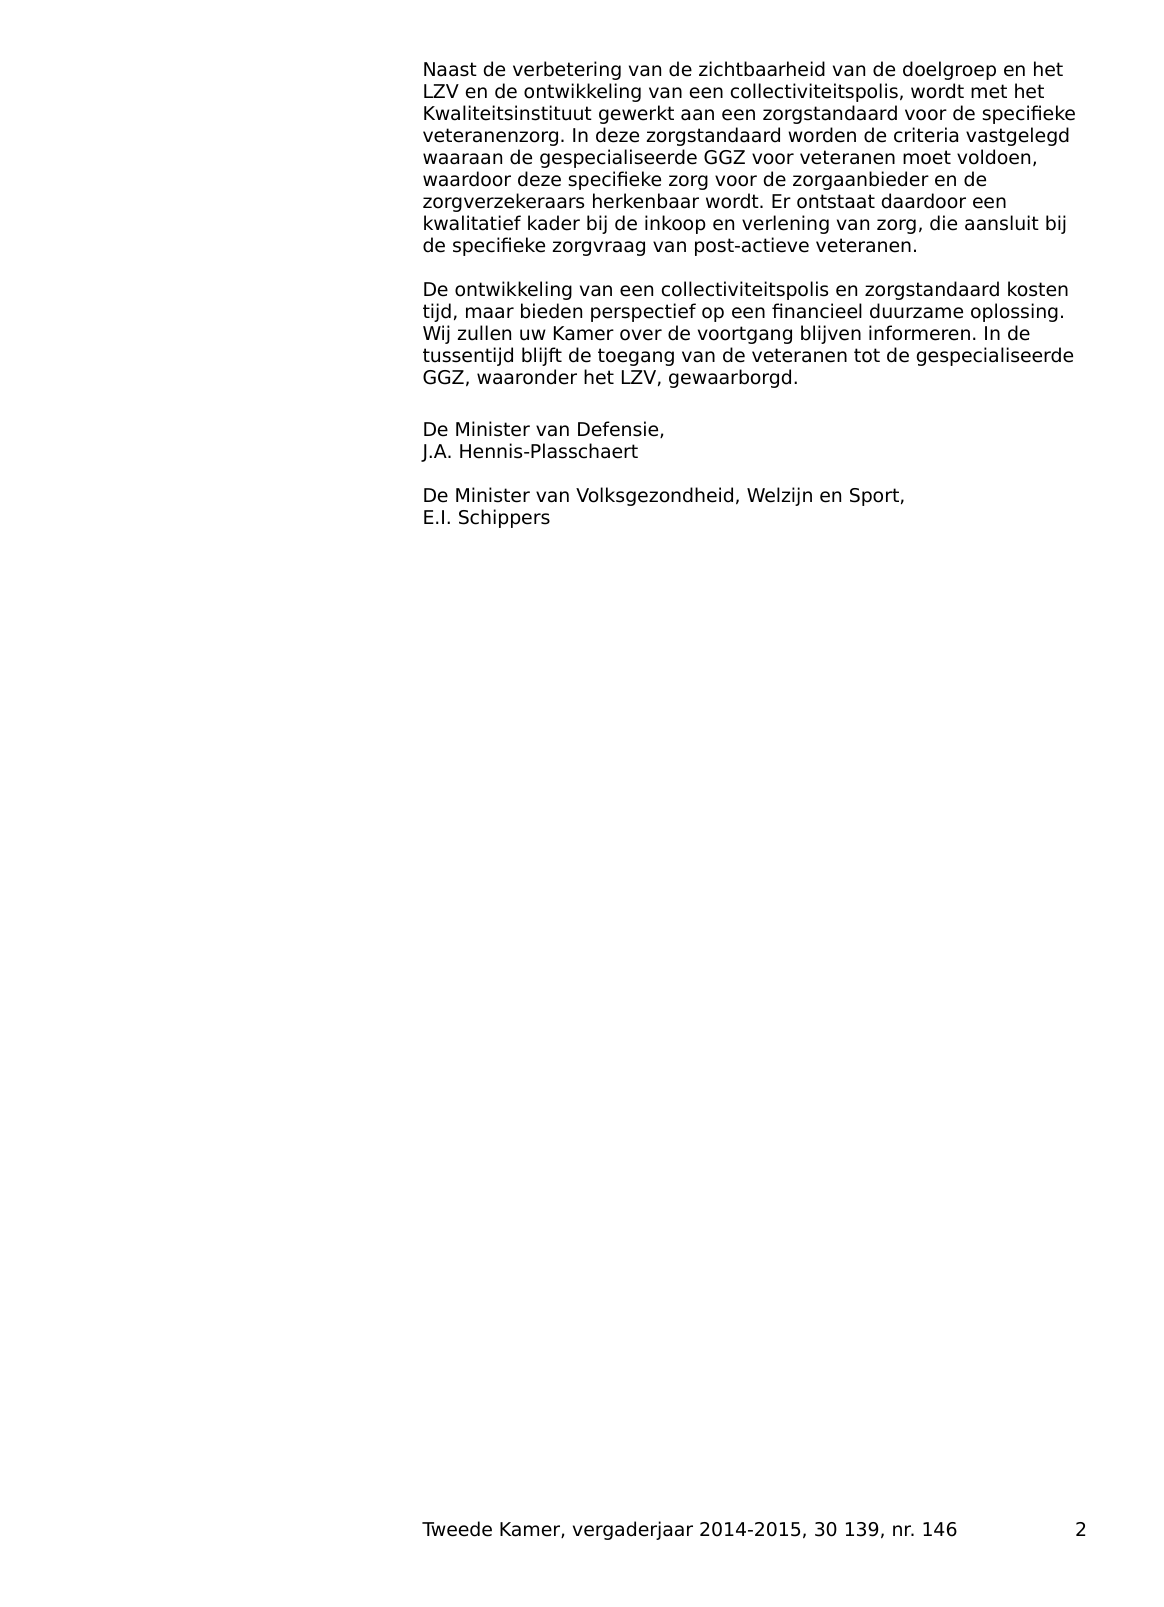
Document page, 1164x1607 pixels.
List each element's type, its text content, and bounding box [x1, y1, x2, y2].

text De Minister van Defensie, J.A. Hennis-Plasschaert [422, 419, 1087, 463]
text De ontwikkeling van een collectiviteitspolis en zorgstandaard kosten tijd, maar bieden perspectief op een financieel duurzame oplossing. Wij zullen uw Kamer over de voortgang blijven informeren. In de tussentijd blijft de toegang van de veteranen tot de gespecialiseerde GGZ, waaronder het LZV, gewaarborgd. [422, 279, 1087, 389]
text Naast de verbetering van de zichtbaarheid van de doelgroep en het LZV en de ontwikkeling van een collectiviteitspolis, wordt met het Kwaliteitsinstituut gewerkt aan een zorgstandaard voor de specifieke veteranenzorg. In deze zorgstandaard worden de criteria vastgelegd waaraan de gespecialiseerde GGZ voor veteranen moet voldoen, waardoor deze specifieke zorg voor de zorgaanbieder en de zorgverzekeraars herkenbaar wordt. Er ontstaat daardoor een kwalitatief kader bij de inkoop en verlening van zorg, die aansluit bij de specifieke zorgvraag van post-actieve veteranen. [422, 59, 1087, 257]
text De Minister van Volksgezondheid, Welzijn en Sport, E.I. Schippers [422, 485, 1087, 529]
